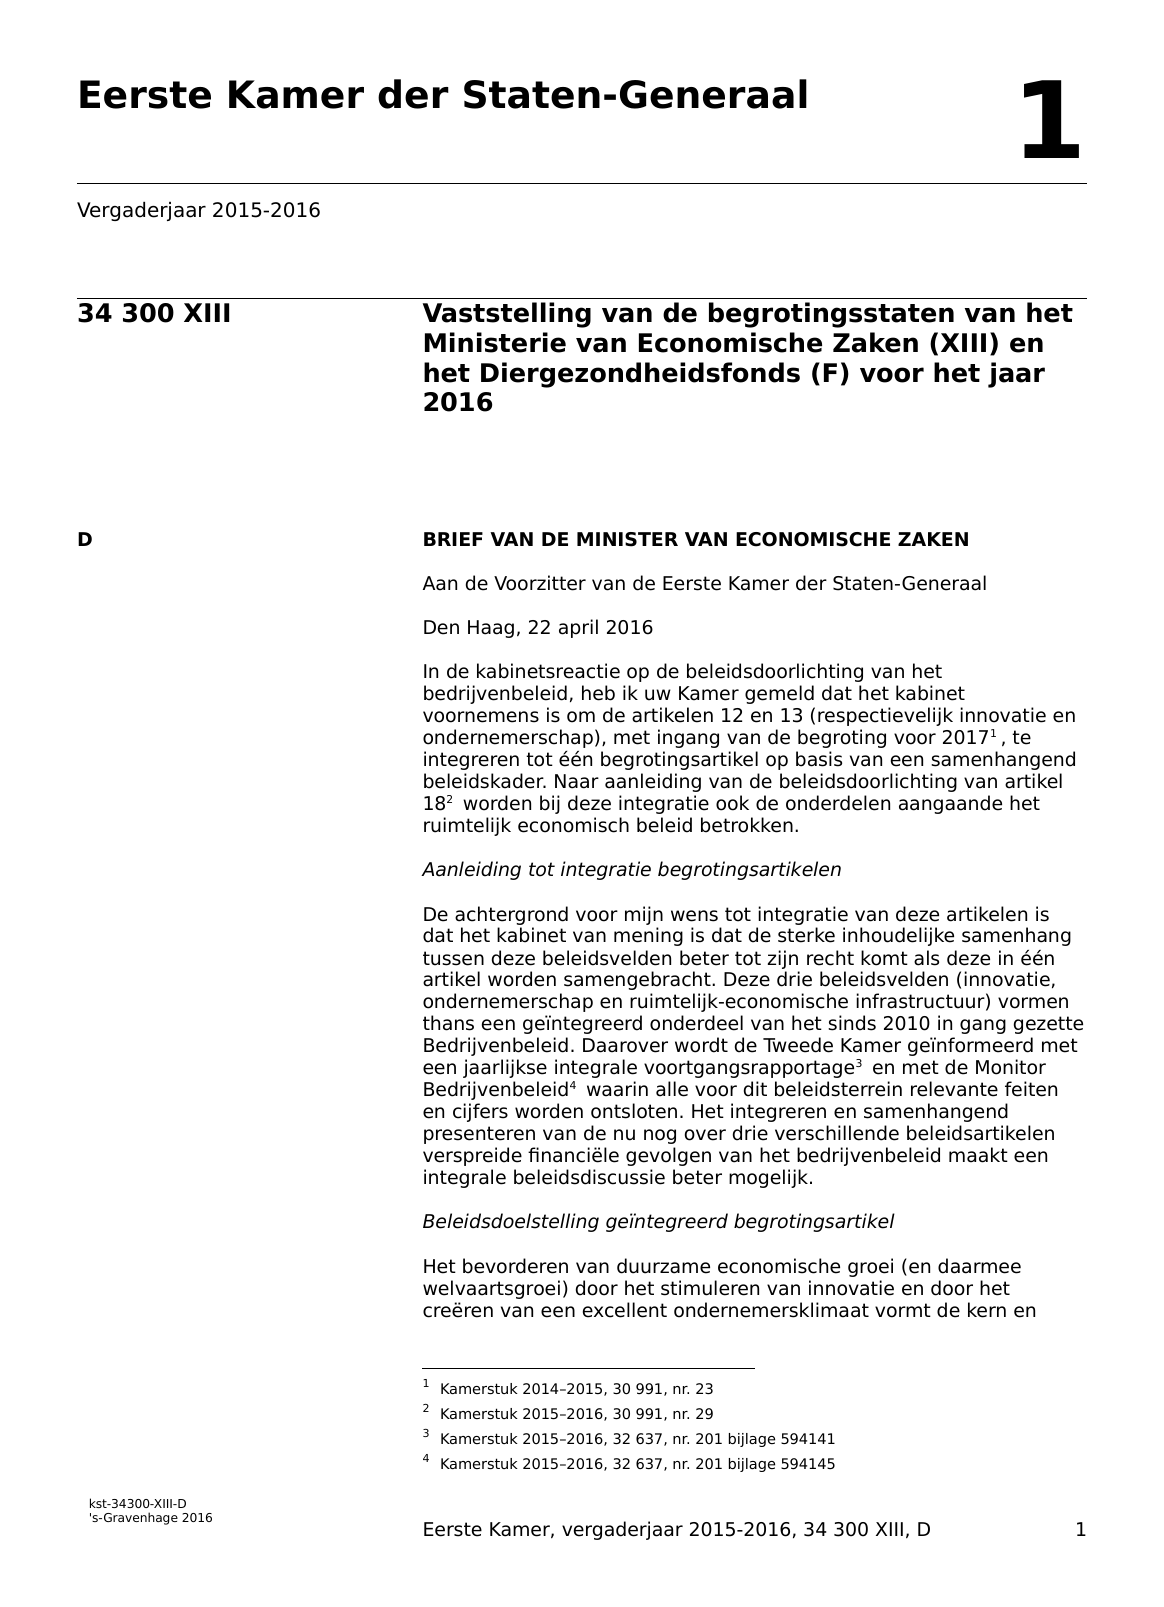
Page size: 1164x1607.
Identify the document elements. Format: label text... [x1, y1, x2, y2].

text Kamerstuk 2015–2016, 30 991, nr. 29 [422, 1402, 1087, 1424]
text De achtergrond voor mijn wens tot integratie van deze artikelen is dat het kabinet van mening is dat de sterke inhoudelijke samenhang tussen deze beleidsvelden beter tot zijn recht komt als deze in één artikel worden samengebracht. Deze drie beleidsvelden (innovatie, ondernemerschap en ruimtelijk-economische infrastructuur) vormen thans een geïntegreerd onderdeel van het sinds 2010 in gang gezette Bedrijvenbeleid. Daarover wordt de Tweede Kamer geïnformeerd met een jaarlijkse integrale voortgangsrapportage en met de Monitor Bedrijvenbeleid waarin alle voor dit beleidsterrein relevante feiten en cijfers worden ontsloten. Het integreren en samenhangend presenteren van de nu nog over drie verschillende beleidsartikelen verspreide financiële gevolgen van het bedrijvenbeleid maakt een integrale beleidsdiscussie beter mogelijk. [422, 903, 1087, 1189]
text Kamerstuk 2014–2015, 30 991, nr. 23 [422, 1377, 1087, 1399]
text Het bevorderen van duurzame economische groei (en daarmee welvaartsgroei) door het stimuleren van innovatie en door het creëren van een excellent ondernemersklimaat vormt de kern en [422, 1256, 1087, 1321]
table_cell Vergaderjaar 2015-2016 [77, 184, 1087, 298]
text Kamerstuk 2015–2016, 32 637, nr. 201 bijlage 594145 [422, 1452, 1087, 1474]
text Kamerstuk 2015–2016, 32 637, nr. 201 bijlage 594141 [422, 1427, 1087, 1449]
subtitle Aanleiding tot integratie begrotingsartikelen [422, 859, 1087, 881]
subtitle D BRIEF VAN DE MINISTER VAN ECONOMISCHE ZAKEN [77, 529, 1087, 551]
text Aan de Voorzitter van de Eerste Kamer der Staten-Generaal [422, 573, 1087, 595]
subtitle Beleidsdoelstelling geïntegreerd begrotingsartikel [422, 1211, 1087, 1233]
table_header 1 [886, 59, 1087, 183]
subtitle 34 300 XIII Vaststelling van de begrotingsstaten van het Ministerie van Economische Zaken (XIII) en het Diergezondheidsfonds (F) voor het jaar 2016 [77, 299, 1087, 418]
text Den Haag, 22 april 2016 [422, 617, 1087, 639]
table_header Eerste Kamer der Staten-Generaal [77, 59, 886, 183]
text 's-Gravenhage 2016 [88, 1511, 323, 1525]
text In de kabinetsreactie op de beleidsdoorlichting van het bedrijvenbeleid, heb ik uw Kamer gemeld dat het kabinet voornemens is om de artikelen 12 en 13 (respectievelijk innovatie en ondernemerschap), met ingang van de begroting voor 2017, te integreren tot één begrotingsartikel op basis van een samenhangend beleidskader. Naar aanleiding van de beleidsdoorlichting van artikel 18 worden bij deze integratie ook de onderdelen aangaande het ruimtelijk economisch beleid betrokken. [422, 661, 1087, 837]
text kst-34300-XIII-D [88, 1497, 323, 1511]
